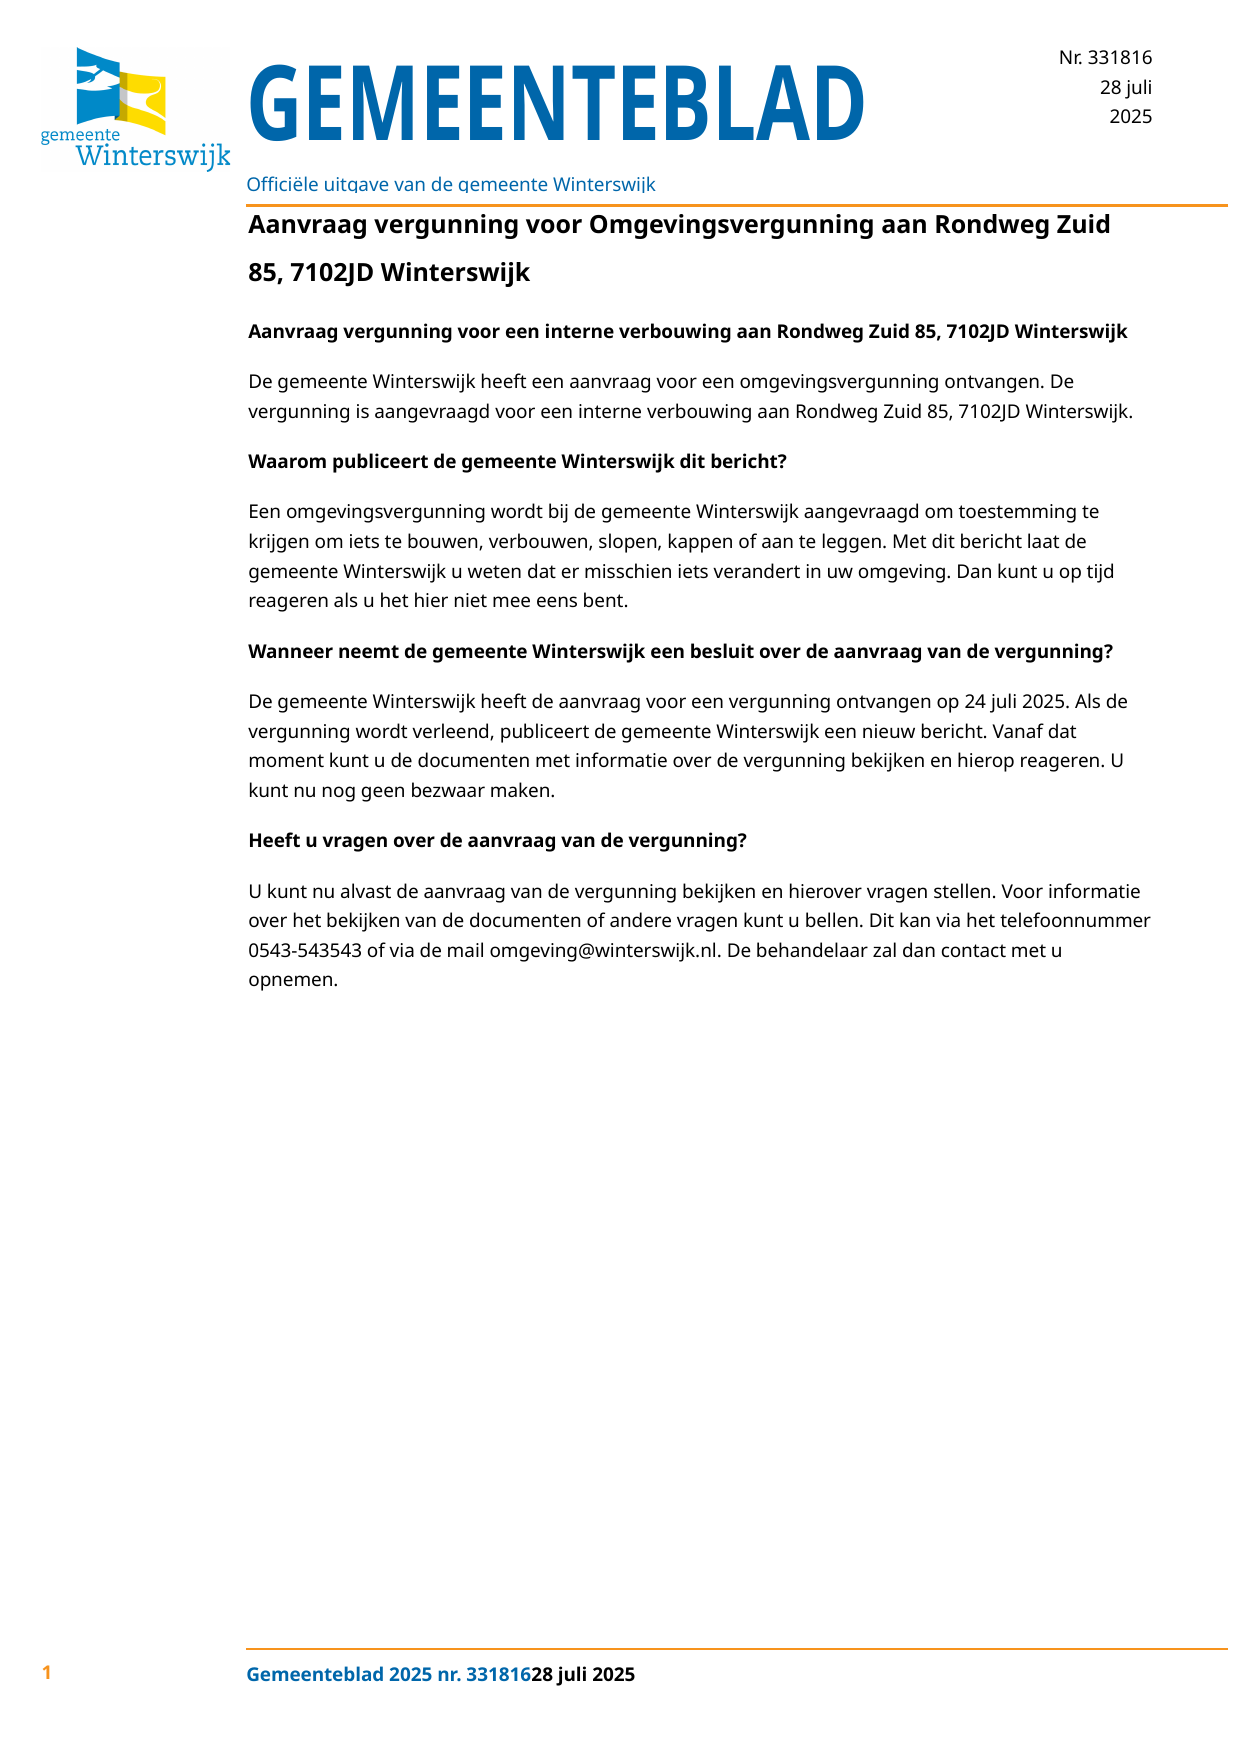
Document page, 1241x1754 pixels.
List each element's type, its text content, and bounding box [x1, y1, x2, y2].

text Wanneer neemt de gemeente Winterswijk een besluit over de aanvraag van de vergunning? [248, 638, 1152, 664]
text Aanvraag vergunning voor een interne verbouwing aan Rondweg Zuid 85, 7102JD Winterswijk [248, 318, 1152, 344]
picture [41, 47, 231, 172]
text Heeft u vragen over de aanvraag van de vergunning? [248, 827, 1152, 853]
text De gemeente Winterswijk heeft de aanvraag voor een vergunning ontvangen op 24 juli 2025. Als de vergunning wordt verleend, publiceert de gemeente Winterswijk een nieuw bericht. Vanaf dat moment kunt u de documenten met informatie over de vergunning bekijken en hierop reageren. U kunt nu nog geen bezwaar maken. [248, 688, 1152, 803]
text U kunt nu alvast de aanvraag van de vergunning bekijken en hierover vragen stellen. Voor informatie over het bekijken van de documenten of andere vragen kunt u bellen. Dit kan via het telefoonnummer 0543-543543 of via de mail omgeving@winterswijk.nl. De behandelaar zal dan contact met u opnemen. [248, 878, 1152, 992]
text Aanvraag vergunning voor Omgevingsvergunning aan Rondweg Zuid 85, 7102JD Winterswijk [248, 207, 1152, 288]
text De gemeente Winterswijk heeft een aanvraag voor een omgevingsvergunning ontvangen. De vergunning is aangevraagd voor een interne verbouwing aan Rondweg Zuid 85, 7102JD Winterswijk. [248, 368, 1152, 424]
text Een omgevingsvergunning wordt bij de gemeente Winterswijk aangevraagd om toestemming te krijgen om iets te bouwen, verbouwen, slopen, kappen of aan te leggen. Met dit bericht laat de gemeente Winterswijk u weten dat er misschien iets verandert in uw omgeving. Dan kunt u op tijd reageren als u het hier niet mee eens bent. [248, 499, 1152, 613]
picture [225, 153, 231, 162]
text Waarom publiceert de gemeente Winterswijk dit bericht? [248, 448, 1152, 474]
